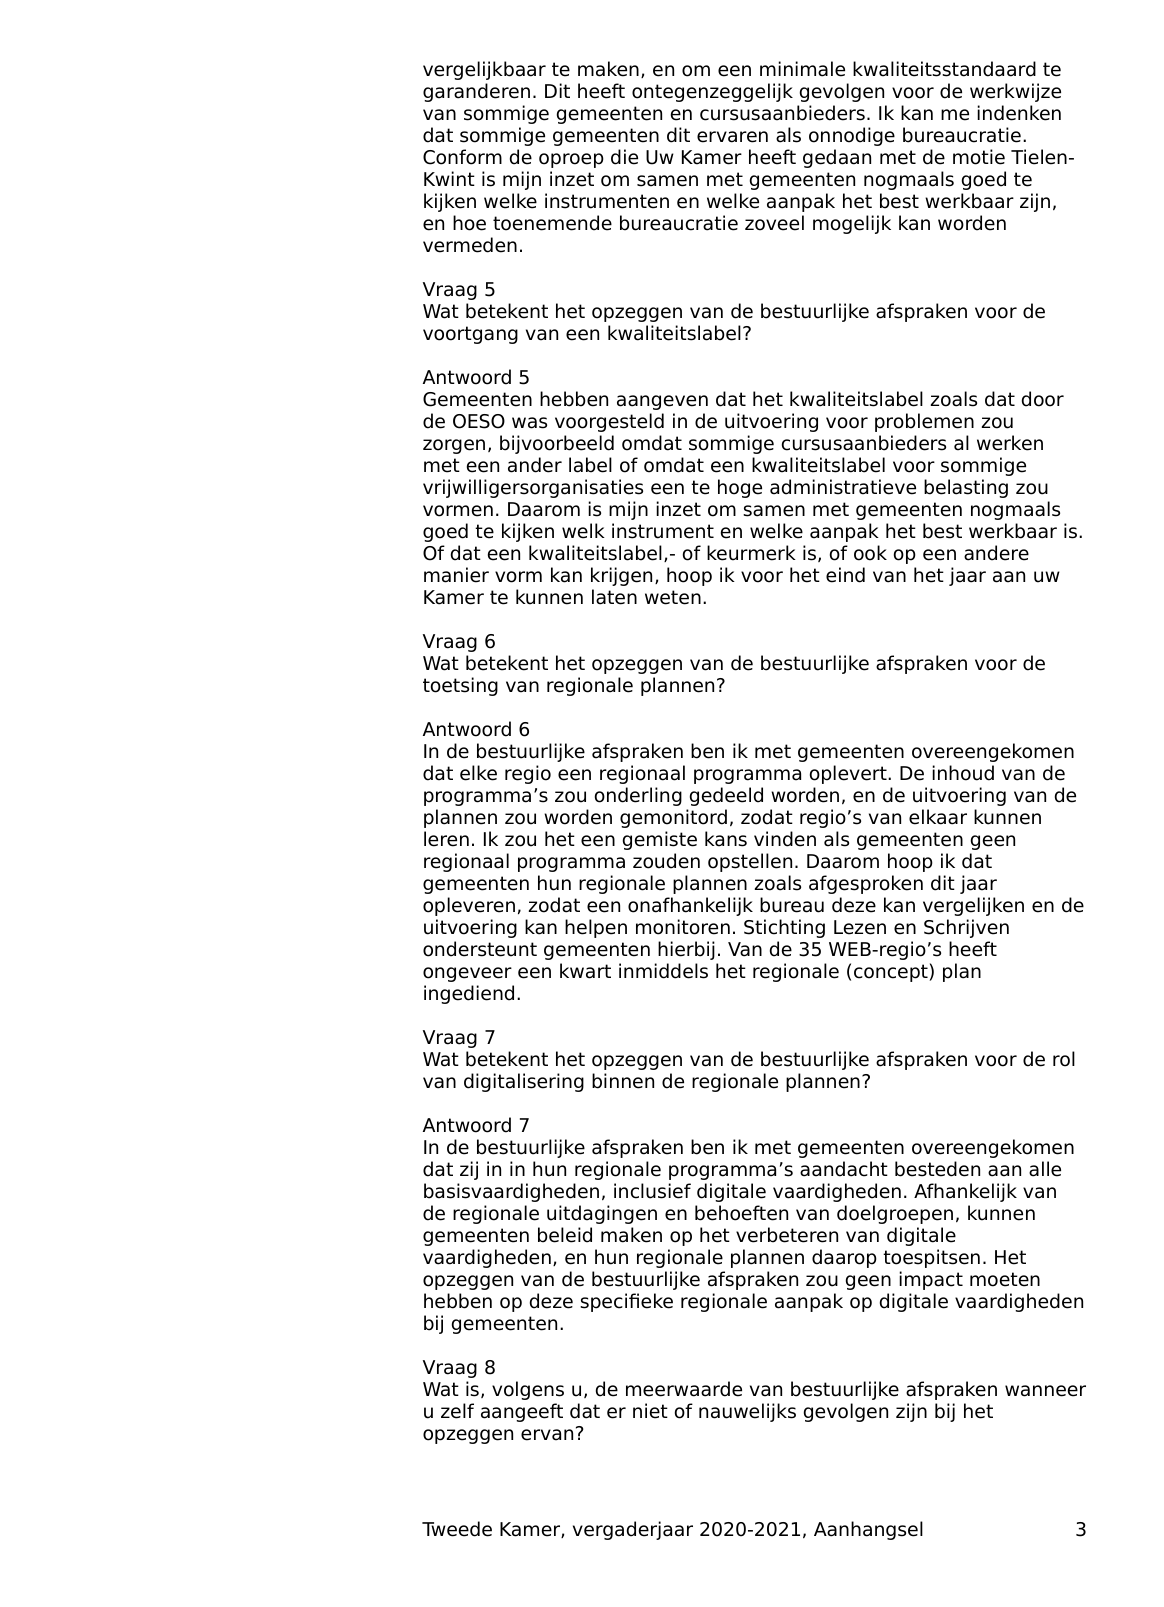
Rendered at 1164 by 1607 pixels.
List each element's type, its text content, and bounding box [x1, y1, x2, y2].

text Vraag 8 [422, 1357, 1087, 1379]
text Wat betekent het opzeggen van de bestuurlijke afspraken voor de toetsing van regionale plannen? [422, 653, 1087, 697]
text Vraag 6 [422, 631, 1087, 653]
text Wat is, volgens u, de meerwaarde van bestuurlijke afspraken wanneer u zelf aangeeft dat er niet of nauwelijks gevolgen zijn bij het opzeggen ervan? [422, 1379, 1087, 1445]
text Antwoord 7 [422, 1115, 1087, 1137]
text In de bestuurlijke afspraken ben ik met gemeenten overeengekomen dat elke regio een regionaal programma oplevert. De inhoud van de programma’s zou onderling gedeeld worden, en de uitvoering van de plannen zou worden gemonitord, zodat regio’s van elkaar kunnen leren. Ik zou het een gemiste kans vinden als gemeenten geen regionaal programma zouden opstellen. Daarom hoop ik dat gemeenten hun regionale plannen zoals afgesproken dit jaar opleveren, zodat een onafhankelijk bureau deze kan vergelijken en de uitvoering kan helpen monitoren. Stichting Lezen en Schrijven ondersteunt gemeenten hierbij. Van de 35 WEB-regio’s heeft ongeveer een kwart inmiddels het regionale (concept) plan ingediend. [422, 741, 1087, 1005]
text Antwoord 6 [422, 719, 1087, 741]
text Wat betekent het opzeggen van de bestuurlijke afspraken voor de rol van digitalisering binnen de regionale plannen? [422, 1049, 1087, 1093]
text Gemeenten hebben aangeven dat het kwaliteitslabel zoals dat door de OESO was voorgesteld in de uitvoering voor problemen zou zorgen, bijvoorbeeld omdat sommige cursusaanbieders al werken met een ander label of omdat een kwaliteitslabel voor sommige vrijwilligersorganisaties een te hoge administratieve belasting zou vormen. Daarom is mijn inzet om samen met gemeenten nogmaals goed te kijken welk instrument en welke aanpak het best werkbaar is. Of dat een kwaliteitslabel,- of keurmerk is, of ook op een andere manier vorm kan krijgen, hoop ik voor het eind van het jaar aan uw Kamer te kunnen laten weten. [422, 389, 1087, 609]
text Vraag 7 [422, 1027, 1087, 1049]
text vergelijkbaar te maken, en om een minimale kwaliteitsstandaard te garanderen. Dit heeft ontegenzeggelijk gevolgen voor de werkwijze van sommige gemeenten en cursusaanbieders. Ik kan me indenken dat sommige gemeenten dit ervaren als onnodige bureaucratie. Conform de oproep die Uw Kamer heeft gedaan met de motie Tielen-Kwint is mijn inzet om samen met gemeenten nogmaals goed te kijken welke instrumenten en welke aanpak het best werkbaar zijn, en hoe toenemende bureaucratie zoveel mogelijk kan worden vermeden. [422, 59, 1087, 257]
text Antwoord 5 [422, 367, 1087, 389]
text Vraag 5 [422, 279, 1087, 301]
text In de bestuurlijke afspraken ben ik met gemeenten overeengekomen dat zij in in hun regionale programma’s aandacht besteden aan alle basisvaardigheden, inclusief digitale vaardigheden. Afhankelijk van de regionale uitdagingen en behoeften van doelgroepen, kunnen gemeenten beleid maken op het verbeteren van digitale vaardigheden, en hun regionale plannen daarop toespitsen. Het opzeggen van de bestuurlijke afspraken zou geen impact moeten hebben op deze specifieke regionale aanpak op digitale vaardigheden bij gemeenten. [422, 1137, 1087, 1335]
text Wat betekent het opzeggen van de bestuurlijke afspraken voor de voortgang van een kwaliteitslabel? [422, 301, 1087, 345]
